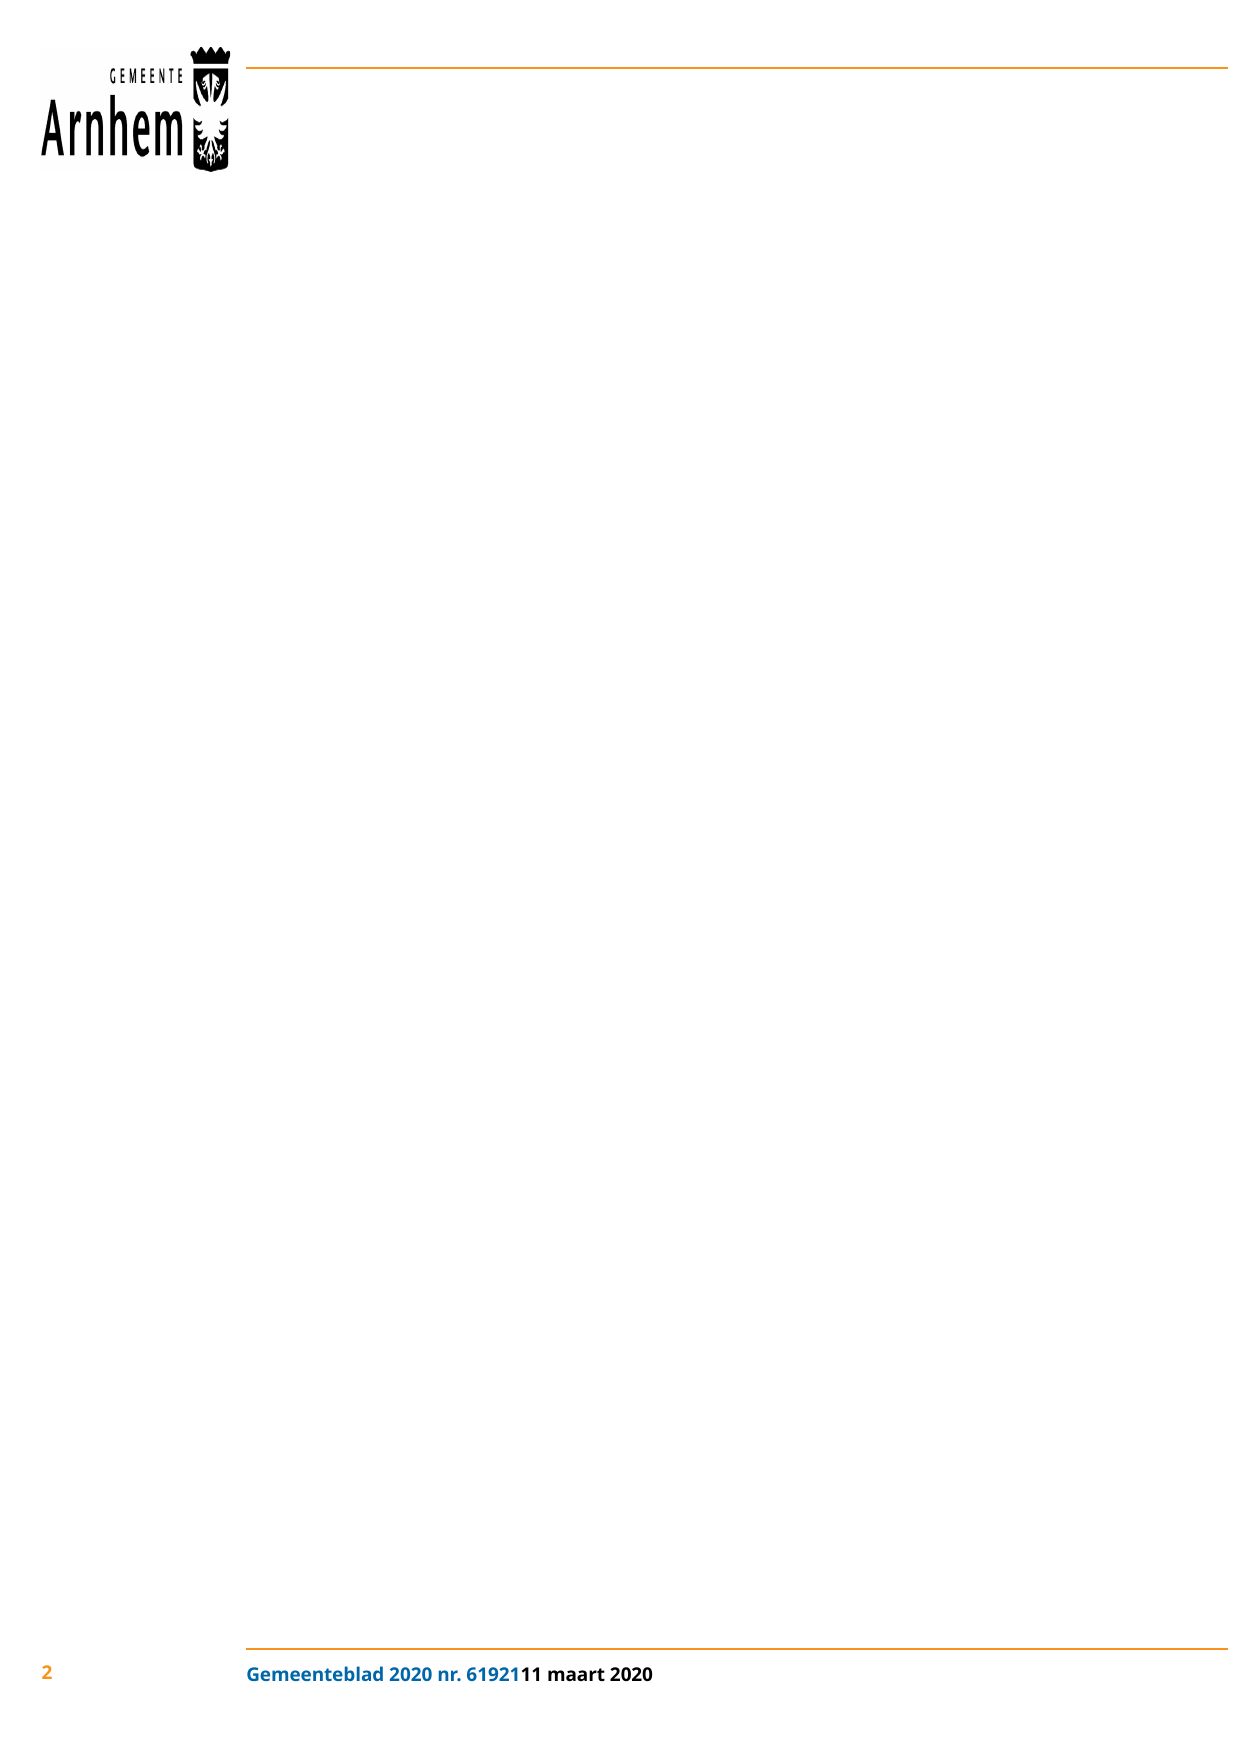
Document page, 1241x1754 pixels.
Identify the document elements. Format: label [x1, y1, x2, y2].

picture [41, 47, 231, 172]
